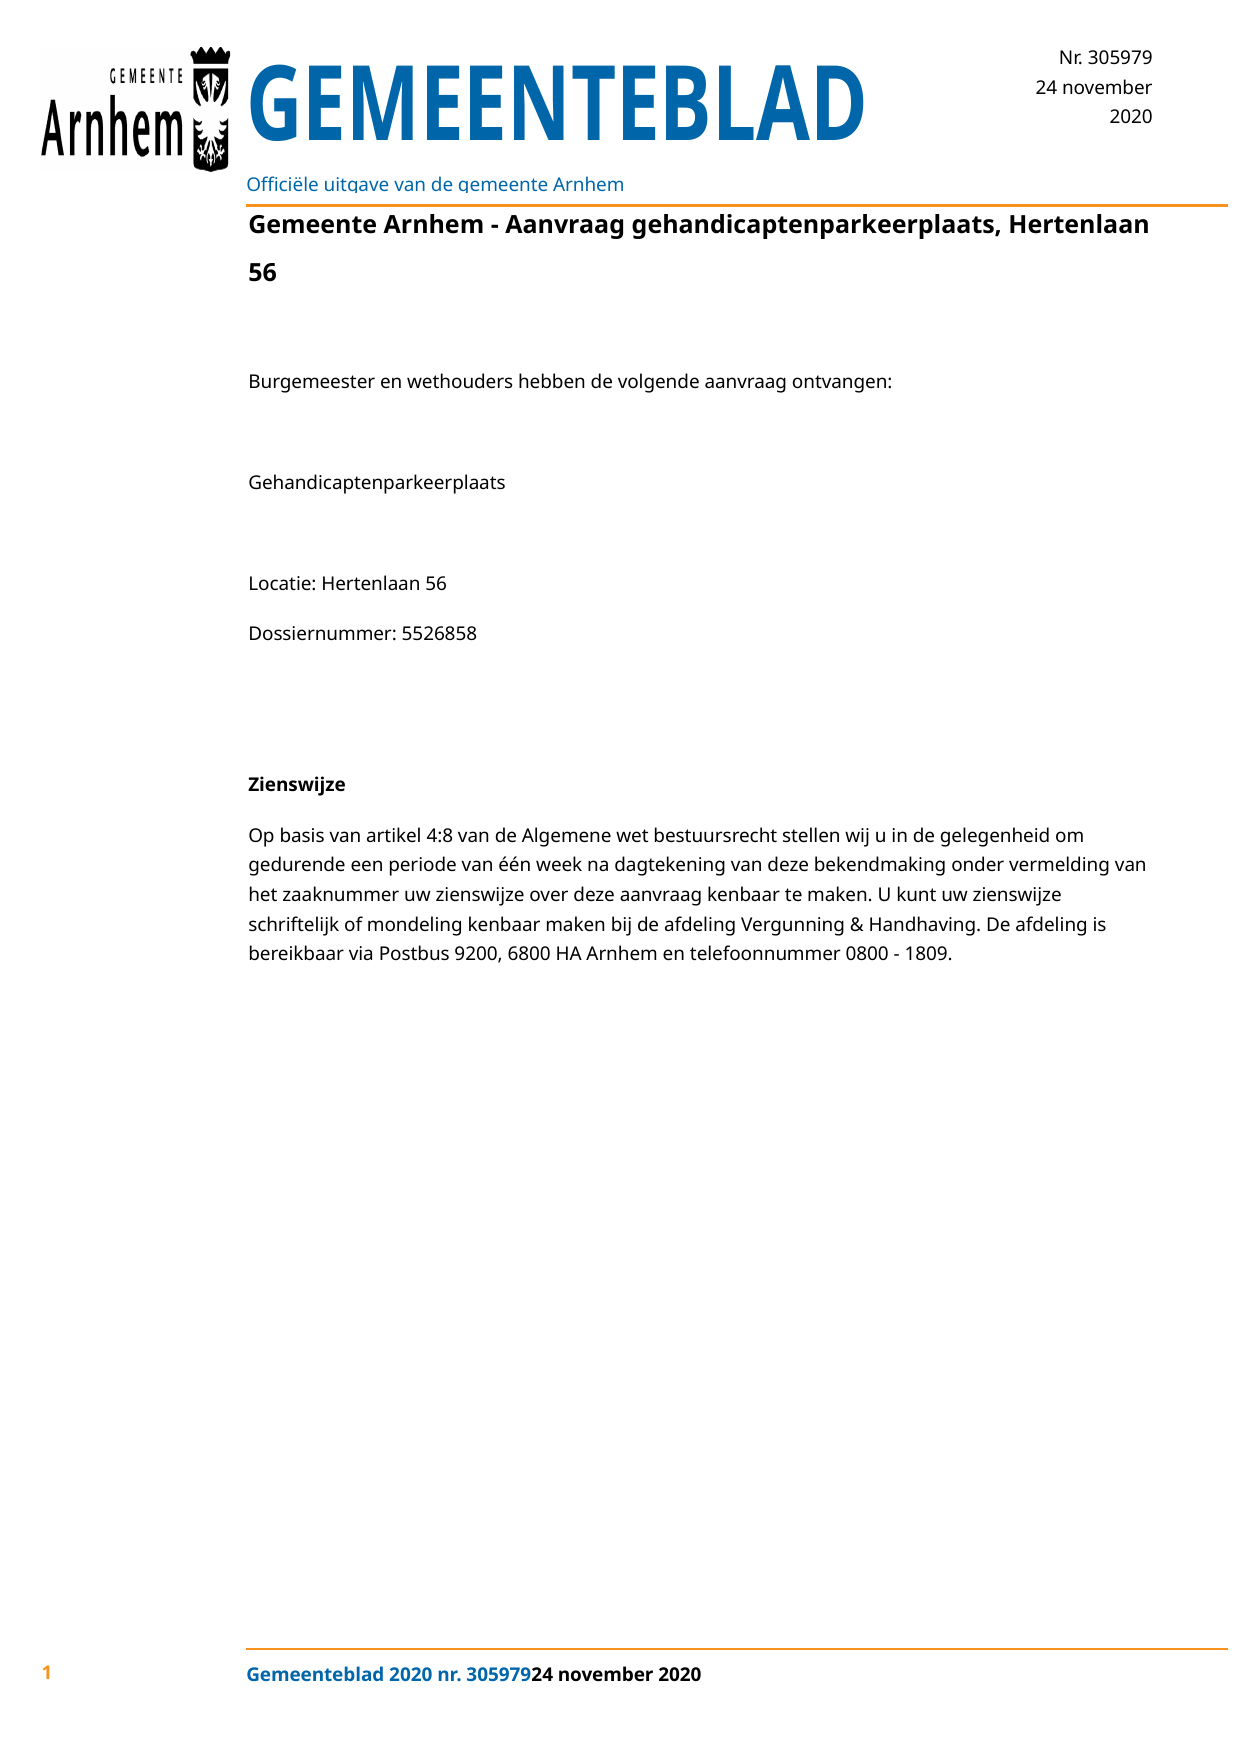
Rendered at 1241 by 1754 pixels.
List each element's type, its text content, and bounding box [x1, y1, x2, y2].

text Burgemeester en wethouders hebben de volgende aanvraag ontvangen: [248, 368, 1152, 394]
text Dossiernummer: 5526858 [248, 620, 1152, 646]
text Gehandicaptenparkeerplaats [248, 469, 1152, 495]
picture [41, 47, 231, 172]
text Op basis van artikel 4:8 van de Algemene wet bestuursrecht stellen wij u in de gelegenheid om gedurende een periode van één week na dagtekening van deze bekendmaking onder vermelding van het zaaknummer uw zienswijze over deze aanvraag kenbaar te maken. U kunt uw zienswijze schriftelijk of mondeling kenbaar maken bij de afdeling Vergunning & Handhaving. De afdeling is bereikbaar via Postbus 9200, 6800 HA Arnhem en telefoonnummer 0800 - 1809. [248, 822, 1152, 966]
text Locatie: Hertenlaan 56 [248, 570, 1152, 596]
text Zienswijze [248, 772, 1152, 797]
text Gemeente Arnhem - Aanvraag gehandicaptenparkeerplaats, Hertenlaan 56 [248, 207, 1152, 288]
